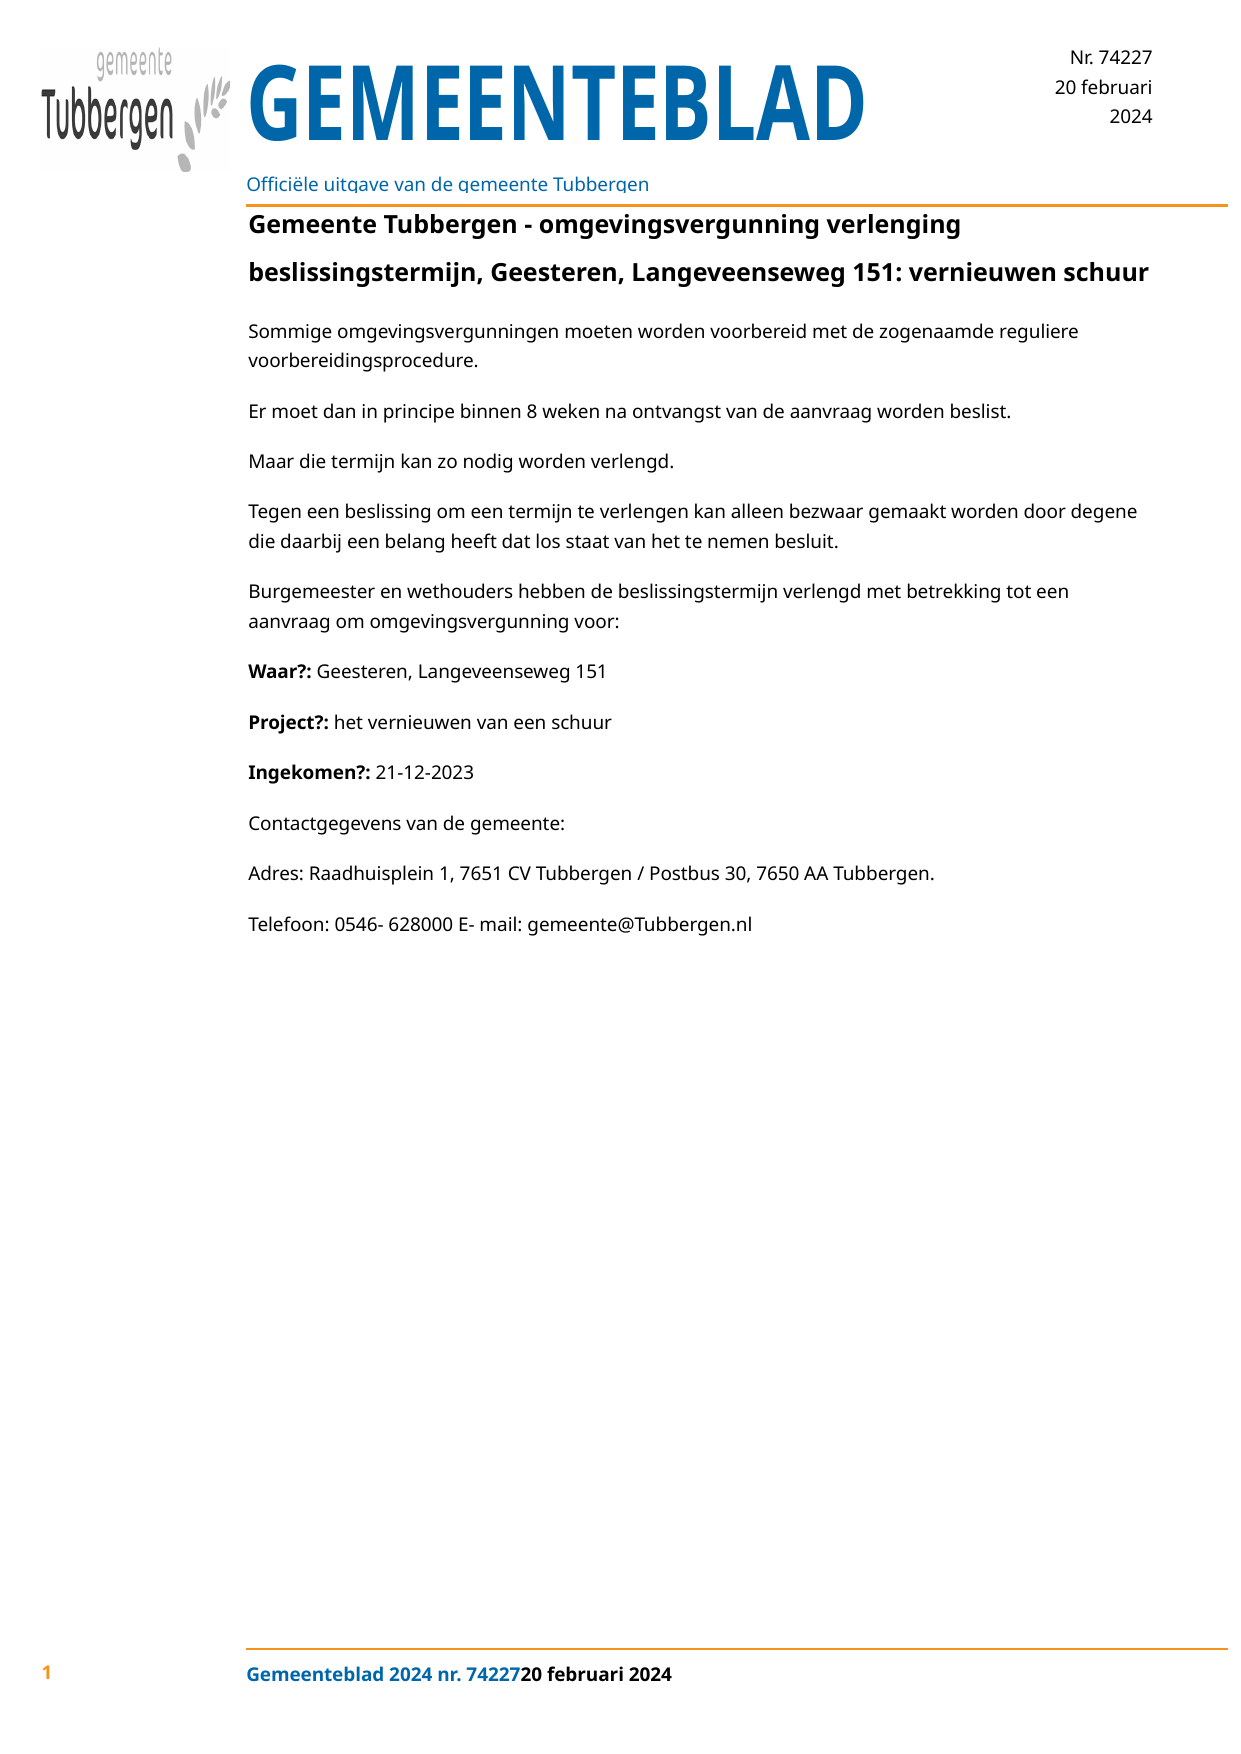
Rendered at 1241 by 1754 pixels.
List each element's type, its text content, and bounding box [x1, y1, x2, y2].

text Contactgegevens van de gemeente: [248, 810, 1152, 836]
text Ingekomen?: 21-12-2023 [248, 759, 1152, 785]
text Er moet dan in principe binnen 8 weken na ontvangst van de aanvraag worden beslist. [248, 398, 1152, 424]
text Adres: Raadhuisplein 1, 7651 CV Tubbergen / Postbus 30, 7650 AA Tubbergen. [248, 860, 1152, 886]
text Burgemeester en wethouders hebben de beslissingstermijn verlengd met betrekking tot een aanvraag om omgevingsvergunning voor: [248, 579, 1152, 634]
text Telefoon: 0546- 628000 E- mail: gemeente@Tubbergen.nl [248, 911, 1152, 937]
text Sommige omgevingsvergunningen moeten worden voorbereid met de zogenaamde reguliere voorbereidingsprocedure. [248, 318, 1152, 373]
text Project?: het vernieuwen van een schuur [248, 709, 1152, 735]
text Gemeente Tubbergen - omgevingsvergunning verlenging beslissingstermijn, Geesteren, Langeveenseweg 151: vernieuwen schuur [248, 207, 1152, 288]
text Tegen een beslissing om een termijn te verlengen kan alleen bezwaar gemaakt worden door degene die daarbij een belang heeft dat los staat van het te nemen besluit. [248, 499, 1152, 554]
picture [41, 47, 231, 172]
text Maar die termijn kan zo nodig worden verlengd. [248, 448, 1152, 474]
text Waar?: Geesteren, Langeveenseweg 151 [248, 659, 1152, 684]
